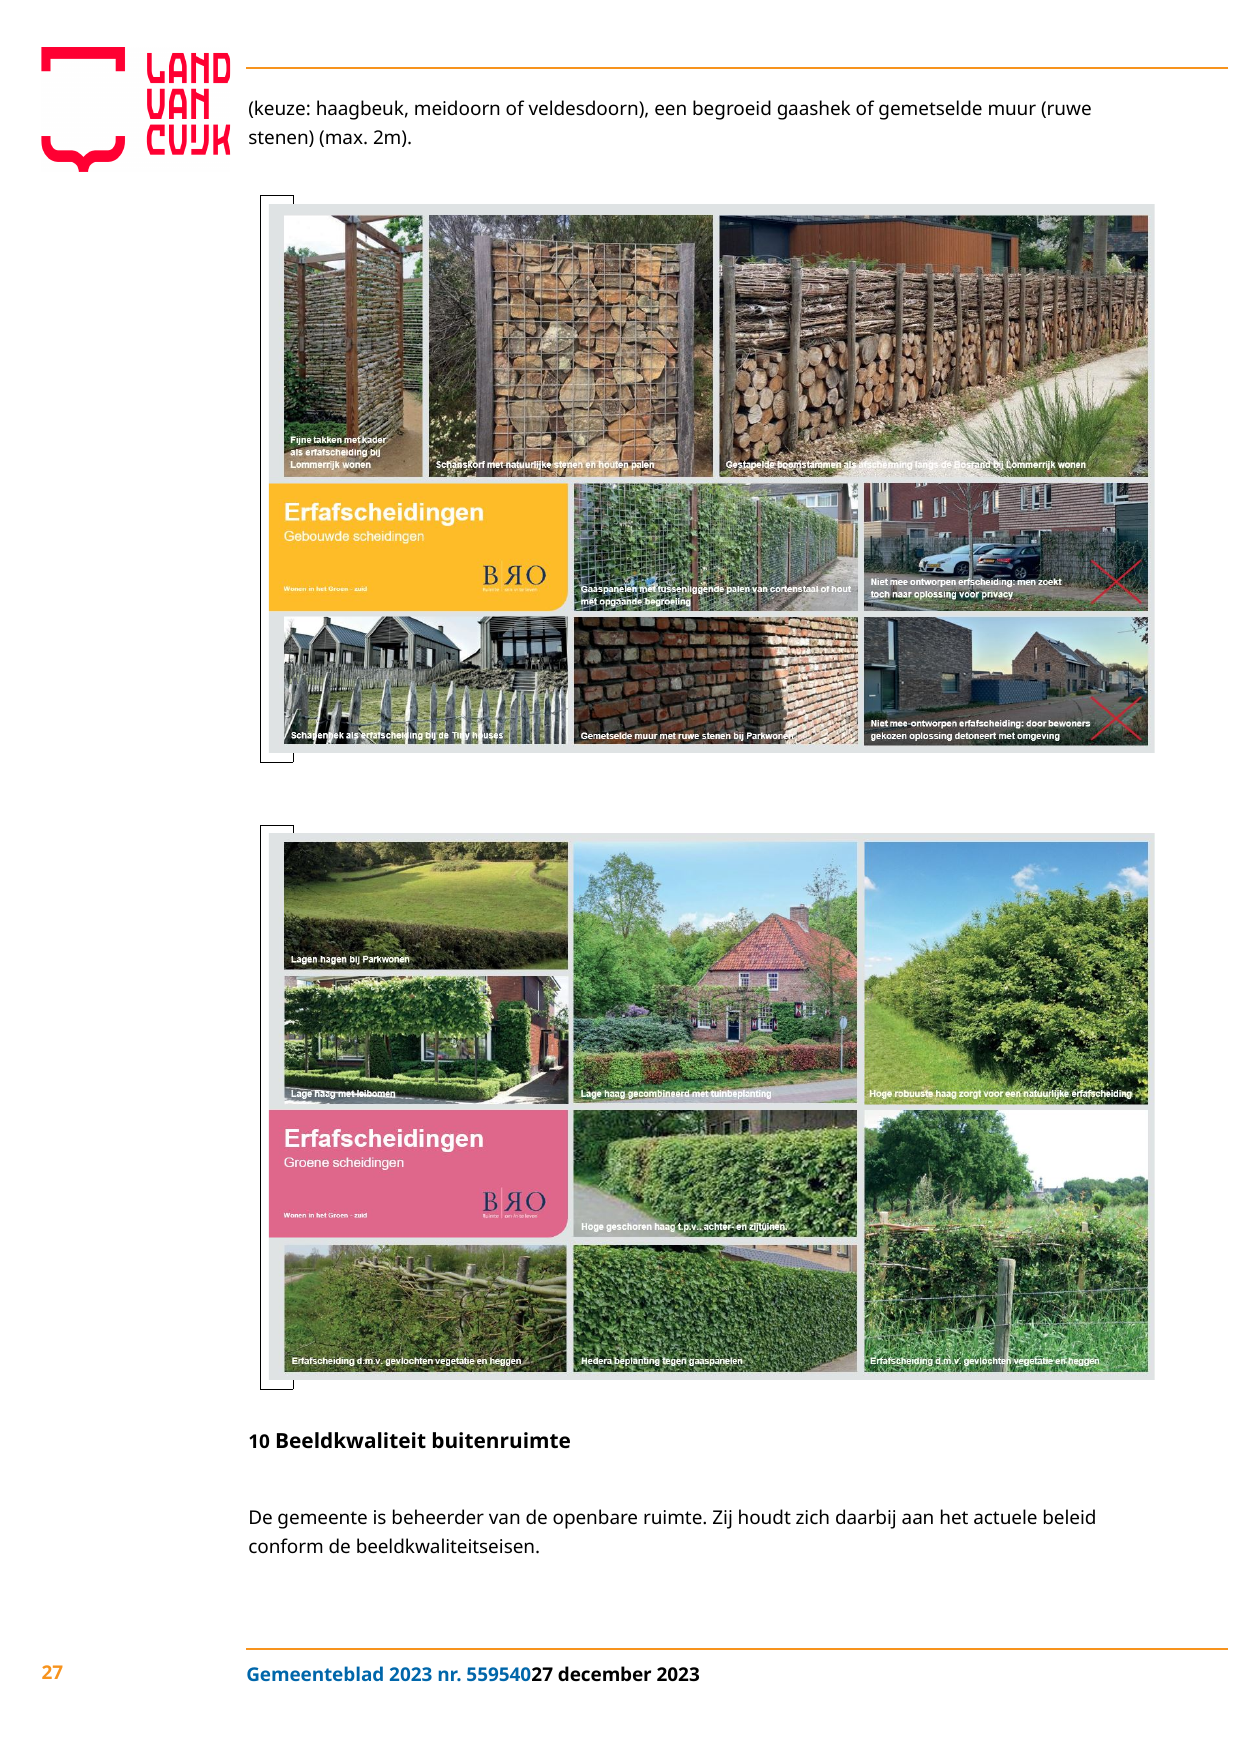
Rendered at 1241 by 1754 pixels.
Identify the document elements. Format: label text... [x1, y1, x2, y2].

picture [41, 47, 231, 172]
text De gemeente is beheerder van de openbare ruimte. Zij houdt zich daarbij aan het actuele beleid conform de beeldkwaliteitseisen. [248, 1504, 1152, 1559]
picture [268, 833, 1155, 1380]
text 10 Beeldkwaliteit buitenruimte [248, 1426, 1152, 1455]
text (keuze: haagbeuk, meidoorn of veldesdoorn), een begroeid gaashek of gemetselde muur (ruwe stenen) (max. 2m). [248, 95, 1152, 150]
picture [268, 204, 1155, 753]
